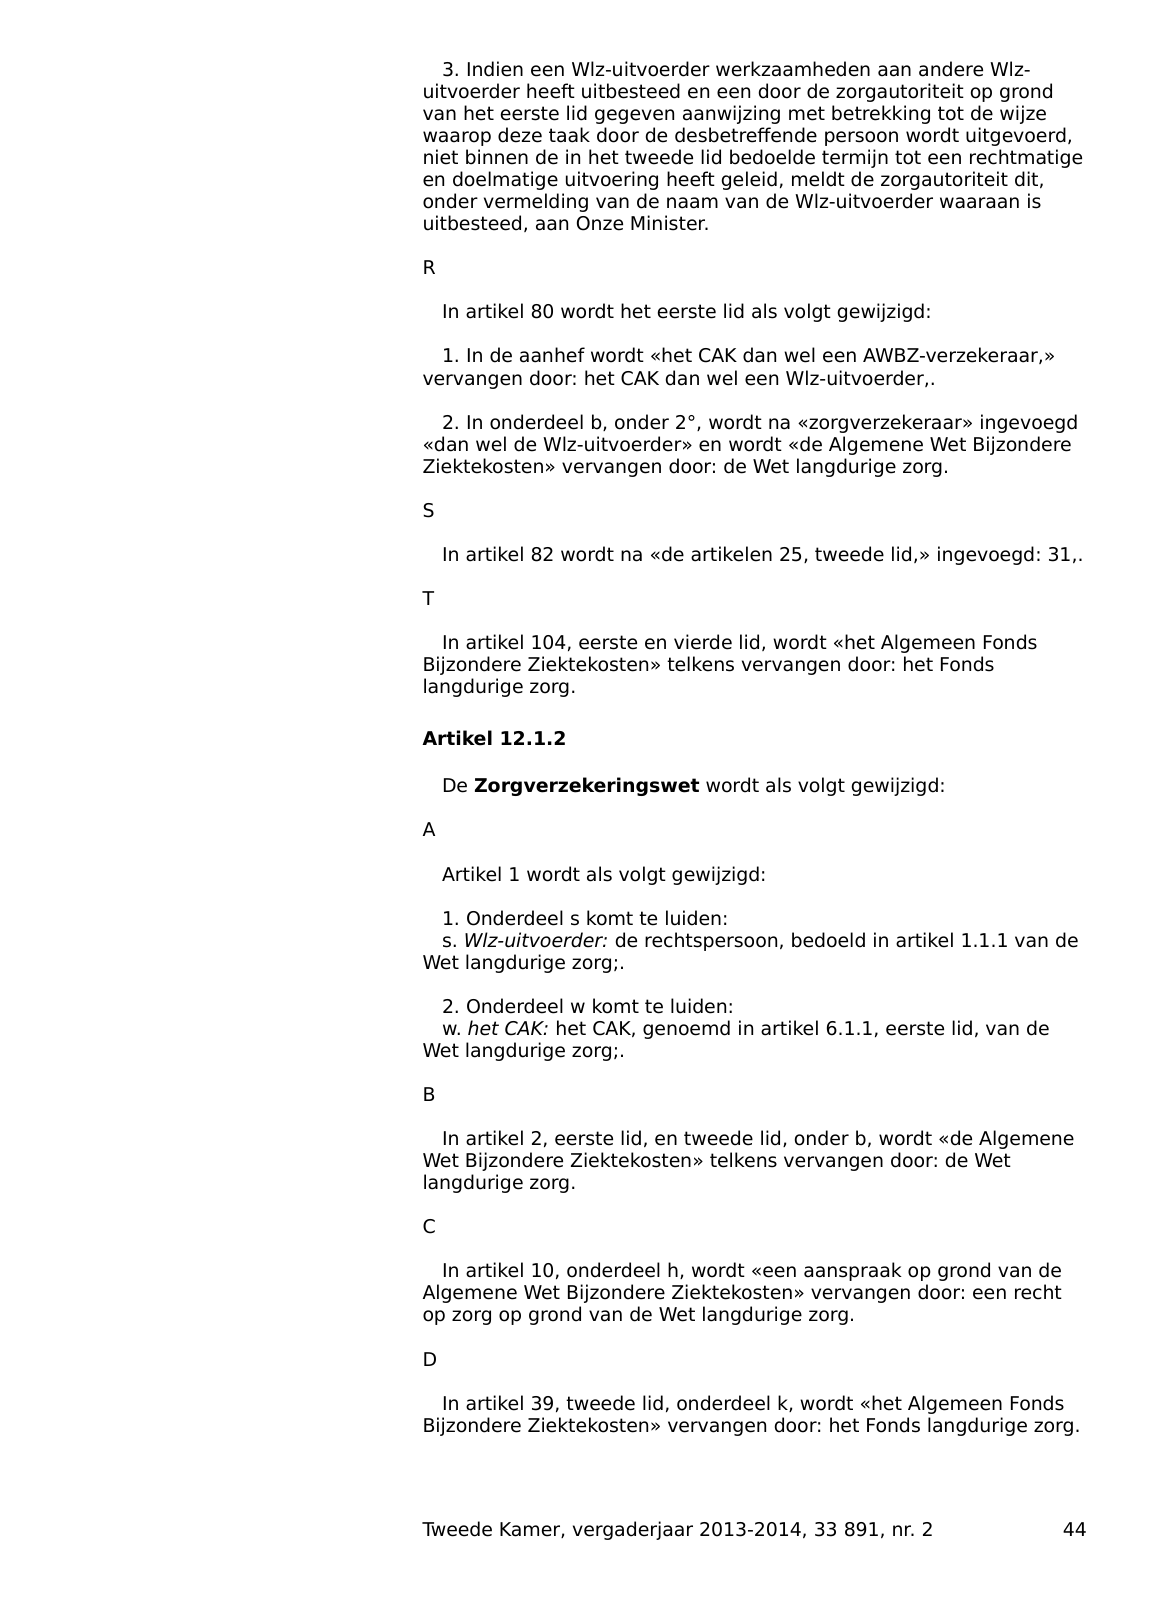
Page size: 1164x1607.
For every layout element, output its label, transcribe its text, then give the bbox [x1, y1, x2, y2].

text S [422, 500, 1087, 522]
text In artikel 104, eerste en vierde lid, wordt «het Algemeen Fonds Bijzondere Ziektekosten» telkens vervangen door: het Fonds langdurige zorg. [422, 632, 1087, 698]
text 2. Onderdeel w komt te luiden: [422, 996, 1087, 1018]
text s. Wlz-uitvoerder: de rechtspersoon, bedoeld in artikel 1.1.1 van de Wet langdurige zorg;. [422, 929, 1087, 973]
text B [422, 1084, 1087, 1106]
text D [422, 1348, 1087, 1370]
subtitle Artikel 12.1.2 [422, 728, 1087, 750]
text 2. In onderdeel b, onder 2°, wordt na «zorgverzekeraar» ingevoegd «dan wel de Wlz-uitvoerder» en wordt «de Algemene Wet Bijzondere Ziektekosten» vervangen door: de Wet langdurige zorg. [422, 412, 1087, 477]
text In artikel 2, eerste lid, en tweede lid, onder b, wordt «de Algemene Wet Bijzondere Ziektekosten» telkens vervangen door: de Wet langdurige zorg. [422, 1128, 1087, 1194]
text T [422, 588, 1087, 610]
text In artikel 39, tweede lid, onderdeel k, wordt «het Algemeen Fonds Bijzondere Ziektekosten» vervangen door: het Fonds langdurige zorg. [422, 1393, 1087, 1437]
text 3. Indien een Wlz-uitvoerder werkzaamheden aan andere Wlz-uitvoerder heeft uitbesteed en een door de zorgautoriteit op grond van het eerste lid gegeven aanwijzing met betrekking tot de wijze waarop deze taak door de desbetreffende persoon wordt uitgevoerd, niet binnen de in het tweede lid bedoelde termijn tot een rechtmatige en doelmatige uitvoering heeft geleid, meldt de zorgautoriteit dit, onder vermelding van de naam van de Wlz-uitvoerder waaraan is uitbesteed, aan Onze Minister. [422, 59, 1087, 235]
text In artikel 82 wordt na «de artikelen 25, tweede lid,» ingevoegd: 31,. [422, 544, 1087, 566]
text Artikel 1 wordt als volgt gewijzigd: [422, 863, 1087, 885]
text In artikel 80 wordt het eerste lid als volgt gewijzigd: [422, 301, 1087, 323]
text 1. Onderdeel s komt te luiden: [422, 908, 1087, 929]
text 1. In de aanhef wordt «het CAK dan wel een AWBZ-verzekeraar,» vervangen door: het CAK dan wel een Wlz-uitvoerder,. [422, 345, 1087, 389]
text w. het CAK: het CAK, genoemd in artikel 6.1.1, eerste lid, van de Wet langdurige zorg;. [422, 1018, 1087, 1062]
text C [422, 1216, 1087, 1238]
text R [422, 257, 1087, 279]
text A [422, 819, 1087, 841]
text In artikel 10, onderdeel h, wordt «een aanspraak op grond van de Algemene Wet Bijzondere Ziektekosten» vervangen door: een recht op zorg op grond van de Wet langdurige zorg. [422, 1260, 1087, 1326]
text De Zorgverzekeringswet wordt als volgt gewijzigd: [422, 775, 1087, 797]
